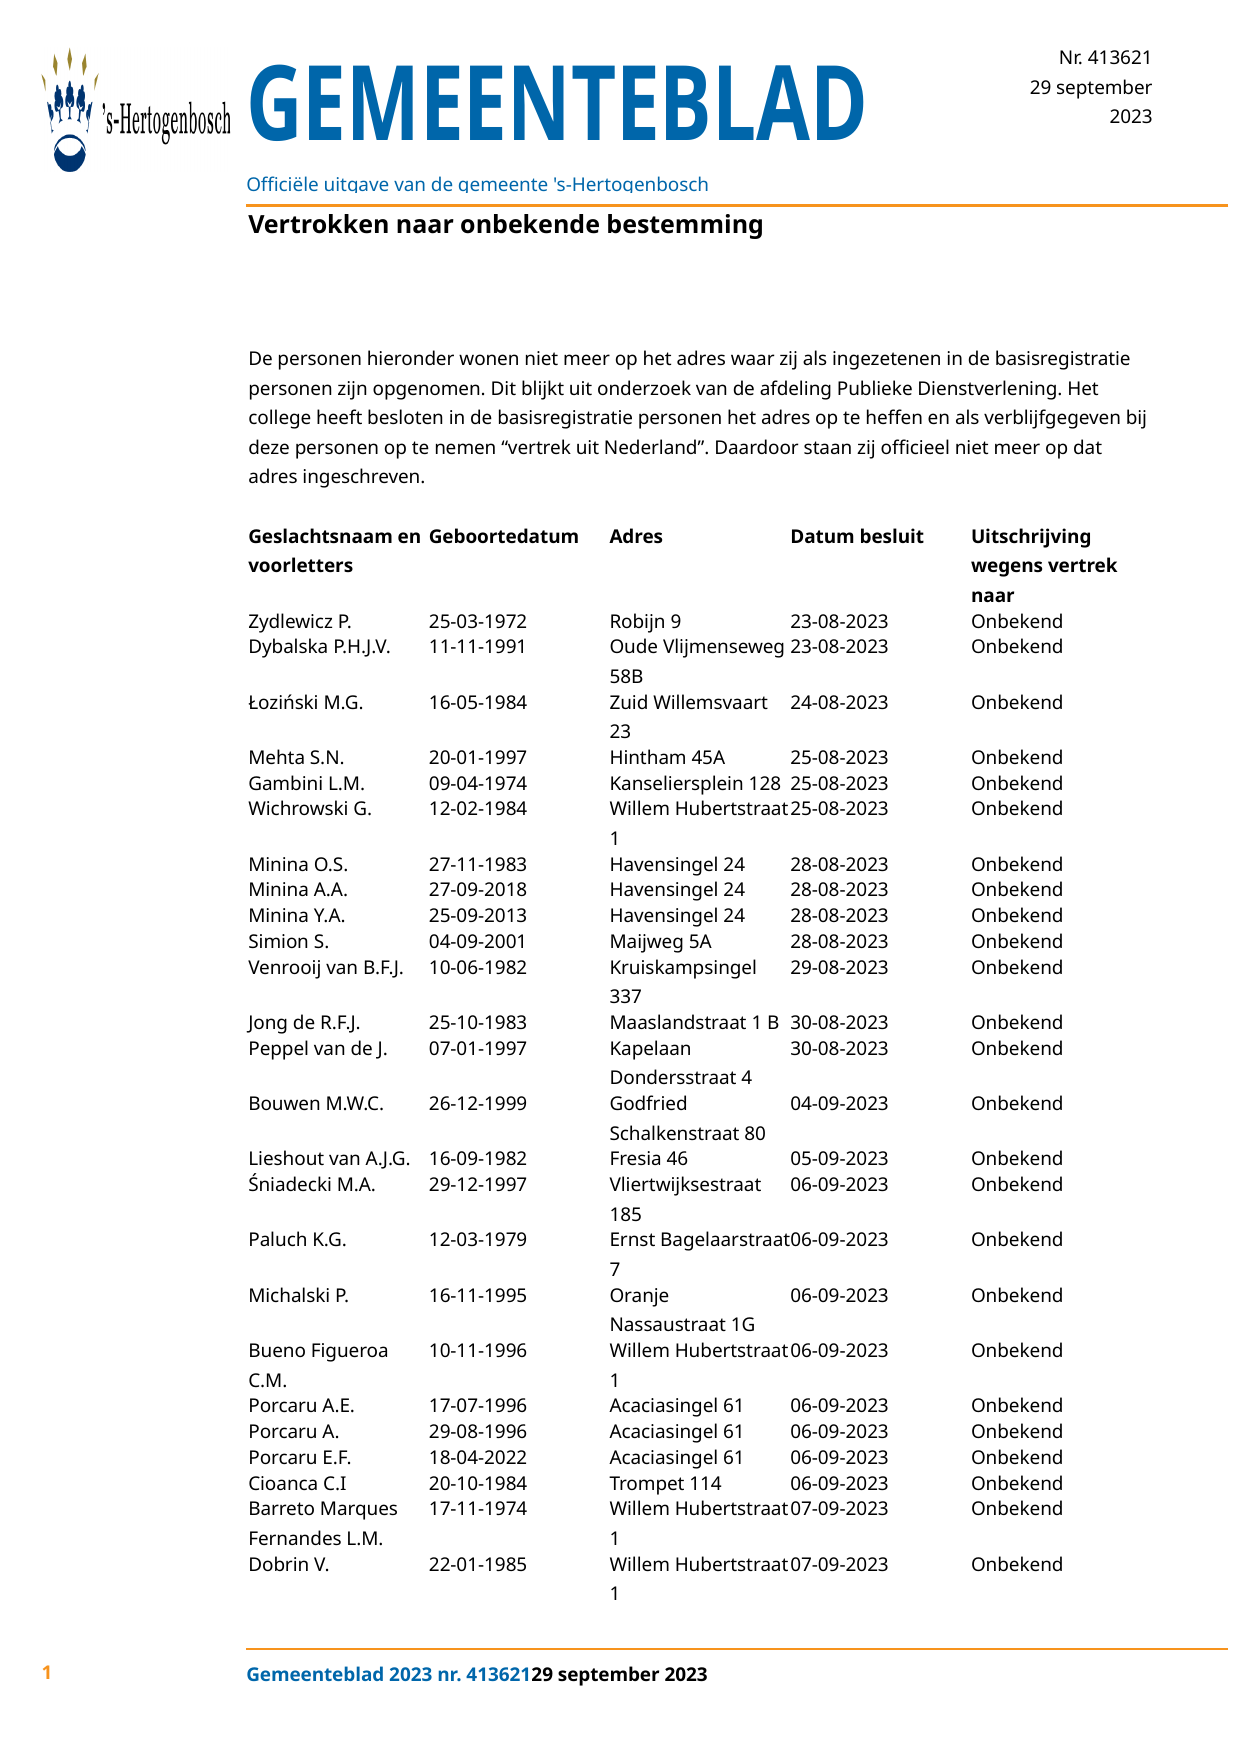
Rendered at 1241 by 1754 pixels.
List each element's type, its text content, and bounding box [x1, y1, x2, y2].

table_cell Bouwen M.W.C. [248, 1090, 429, 1146]
table_cell Robijn 9 [609, 608, 790, 633]
table_cell Kapelaan Dondersstraat 4 [609, 1035, 790, 1090]
table_header Geslachtsnaam en voorletters [248, 523, 429, 608]
table_cell 28-08-2023 [790, 928, 971, 954]
table_cell 12-02-1984 [429, 796, 609, 851]
table_cell Lieshout van A.J.G. [248, 1146, 429, 1171]
table_cell Willem Hubertstraat 1 [609, 796, 790, 851]
table_cell Onbekend [971, 1282, 1152, 1337]
table_cell Hintham 45A [609, 744, 790, 770]
table_cell Onbekend [971, 608, 1152, 633]
table_cell 07-09-2023 [790, 1495, 971, 1551]
picture [41, 47, 231, 172]
table_header Adres [609, 523, 790, 608]
table_cell Onbekend [971, 903, 1152, 928]
table_cell Acaciasingel 61 [609, 1393, 790, 1418]
table_cell Jong de R.F.J. [248, 1009, 429, 1035]
table_cell 22-01-1985 [429, 1551, 609, 1606]
table_cell Onbekend [971, 689, 1152, 744]
table_cell 10-06-1982 [429, 954, 609, 1009]
table_cell 07-09-2023 [790, 1551, 971, 1606]
table_cell Zydlewicz P. [248, 608, 429, 633]
table_cell Ernst Bagelaarstraat 7 [609, 1227, 790, 1282]
table_cell Onbekend [971, 1090, 1152, 1146]
table_cell Onbekend [971, 1393, 1152, 1418]
table_cell 06-09-2023 [790, 1171, 971, 1227]
table_cell Simion S. [248, 928, 429, 954]
table_cell Onbekend [971, 1035, 1152, 1090]
table_cell Onbekend [971, 770, 1152, 796]
table_cell 25-10-1983 [429, 1009, 609, 1035]
table_cell 06-09-2023 [790, 1337, 971, 1392]
table_cell 20-10-1984 [429, 1470, 609, 1495]
table_cell Cioanca C.I [248, 1470, 429, 1495]
table_cell Havensingel 24 [609, 877, 790, 902]
table_cell 27-11-1983 [429, 851, 609, 877]
table_cell Onbekend [971, 1551, 1152, 1606]
table_cell Oranje Nassaustraat 1G [609, 1282, 790, 1337]
table_cell Śniadecki M.A. [248, 1171, 429, 1227]
table_cell Willem Hubertstraat 1 [609, 1337, 790, 1392]
table_cell 24-08-2023 [790, 689, 971, 744]
text Vertrokken naar onbekende bestemming [248, 207, 1152, 241]
table_cell Onbekend [971, 1227, 1152, 1282]
table_cell Havensingel 24 [609, 851, 790, 877]
table_cell Havensingel 24 [609, 903, 790, 928]
table_cell 29-08-1996 [429, 1418, 609, 1444]
table_cell Paluch K.G. [248, 1227, 429, 1282]
table_cell 17-11-1974 [429, 1495, 609, 1551]
table_cell 05-09-2023 [790, 1146, 971, 1171]
table_cell 17-07-1996 [429, 1393, 609, 1418]
table_cell Minina O.S. [248, 851, 429, 877]
table_cell 30-08-2023 [790, 1009, 971, 1035]
table_cell Willem Hubertstraat 1 [609, 1551, 790, 1606]
table_header Geboortedatum [429, 523, 609, 608]
table_cell Łoziński M.G. [248, 689, 429, 744]
table_cell 06-09-2023 [790, 1470, 971, 1495]
table_cell 16-05-1984 [429, 689, 609, 744]
table_cell 25-09-2013 [429, 903, 609, 928]
table_cell 27-09-2018 [429, 877, 609, 902]
table_cell 28-08-2023 [790, 903, 971, 928]
table_cell Barreto Marques Fernandes L.M. [248, 1495, 429, 1551]
table_cell Onbekend [971, 1146, 1152, 1171]
table_cell Porcaru E.F. [248, 1444, 429, 1470]
table_cell Porcaru A.E. [248, 1393, 429, 1418]
table_cell Gambini L.M. [248, 770, 429, 796]
table_cell Vliertwijksestraat 185 [609, 1171, 790, 1227]
table_cell 11-11-1991 [429, 634, 609, 689]
table_cell Trompet 114 [609, 1470, 790, 1495]
table_cell 29-08-2023 [790, 954, 971, 1009]
table_cell Onbekend [971, 1444, 1152, 1470]
text De personen hieronder wonen niet meer op het adres waar zij als ingezetenen in de basisregistratie personen zijn opgenomen. Dit blijkt uit onderzoek van de afdeling Publieke Dienstverlening. Het college heeft besloten in de basisregistratie personen het adres op te heffen en als verblijfgegeven bij deze personen op te nemen “vertrek uit Nederland”. Daardoor staan zij officieel niet meer op dat adres ingeschreven. [248, 345, 1152, 489]
table_cell Onbekend [971, 1495, 1152, 1551]
table_cell Mehta S.N. [248, 744, 429, 770]
table_cell 18-04-2022 [429, 1444, 609, 1470]
table_cell Onbekend [971, 634, 1152, 689]
table_cell 06-09-2023 [790, 1227, 971, 1282]
table_cell Oude Vlijmenseweg 58B [609, 634, 790, 689]
table_cell Maijweg 5A [609, 928, 790, 954]
table_cell Onbekend [971, 1337, 1152, 1392]
table_cell Onbekend [971, 851, 1152, 877]
table_cell 25-08-2023 [790, 796, 971, 851]
table_cell Minina Y.A. [248, 903, 429, 928]
table_cell 23-08-2023 [790, 608, 971, 633]
table_cell 06-09-2023 [790, 1393, 971, 1418]
table_cell Dobrin V. [248, 1551, 429, 1606]
table_cell Wichrowski G. [248, 796, 429, 851]
table_cell Zuid Willemsvaart 23 [609, 689, 790, 744]
table_cell Onbekend [971, 928, 1152, 954]
table_cell 26-12-1999 [429, 1090, 609, 1146]
table_cell Godfried Schalkenstraat 80 [609, 1090, 790, 1146]
table_cell Bueno Figueroa C.M. [248, 1337, 429, 1392]
table_cell Onbekend [971, 796, 1152, 851]
table_cell 09-04-1974 [429, 770, 609, 796]
table_cell 25-03-1972 [429, 608, 609, 633]
table_cell 06-09-2023 [790, 1444, 971, 1470]
table_header Uitschrijving wegens vertrek naar [971, 523, 1152, 608]
table_cell Minina A.A. [248, 877, 429, 902]
table_cell 04-09-2023 [790, 1090, 971, 1146]
table_cell 20-01-1997 [429, 744, 609, 770]
table_cell Kanseliersplein 128 [609, 770, 790, 796]
table_cell Acaciasingel 61 [609, 1418, 790, 1444]
table_cell 12-03-1979 [429, 1227, 609, 1282]
table_cell Maaslandstraat 1 B [609, 1009, 790, 1035]
table_cell Onbekend [971, 1009, 1152, 1035]
table_cell 28-08-2023 [790, 877, 971, 902]
table_cell Fresia 46 [609, 1146, 790, 1171]
table_cell Onbekend [971, 877, 1152, 902]
table_cell 28-08-2023 [790, 851, 971, 877]
table_cell 07-01-1997 [429, 1035, 609, 1090]
table_cell 25-08-2023 [790, 744, 971, 770]
table_cell 06-09-2023 [790, 1418, 971, 1444]
table_cell 30-08-2023 [790, 1035, 971, 1090]
table_cell Acaciasingel 61 [609, 1444, 790, 1470]
table_cell 23-08-2023 [790, 634, 971, 689]
table_cell Onbekend [971, 1470, 1152, 1495]
table_cell Peppel van de J. [248, 1035, 429, 1090]
table_cell Onbekend [971, 954, 1152, 1009]
table_cell Onbekend [971, 1418, 1152, 1444]
table_cell 10-11-1996 [429, 1337, 609, 1392]
table_cell Onbekend [971, 1171, 1152, 1227]
table_cell 06-09-2023 [790, 1282, 971, 1337]
table_header Datum besluit [790, 523, 971, 608]
table_cell Venrooij van B.F.J. [248, 954, 429, 1009]
table_cell 16-11-1995 [429, 1282, 609, 1337]
table_cell 04-09-2001 [429, 928, 609, 954]
table_cell Willem Hubertstraat 1 [609, 1495, 790, 1551]
table_cell 25-08-2023 [790, 770, 971, 796]
table_cell Michalski P. [248, 1282, 429, 1337]
table_cell Dybalska P.H.J.V. [248, 634, 429, 689]
table_cell 29-12-1997 [429, 1171, 609, 1227]
table_cell Onbekend [971, 744, 1152, 770]
table_cell 16-09-1982 [429, 1146, 609, 1171]
table_cell Kruiskampsingel 337 [609, 954, 790, 1009]
table_cell Porcaru A. [248, 1418, 429, 1444]
